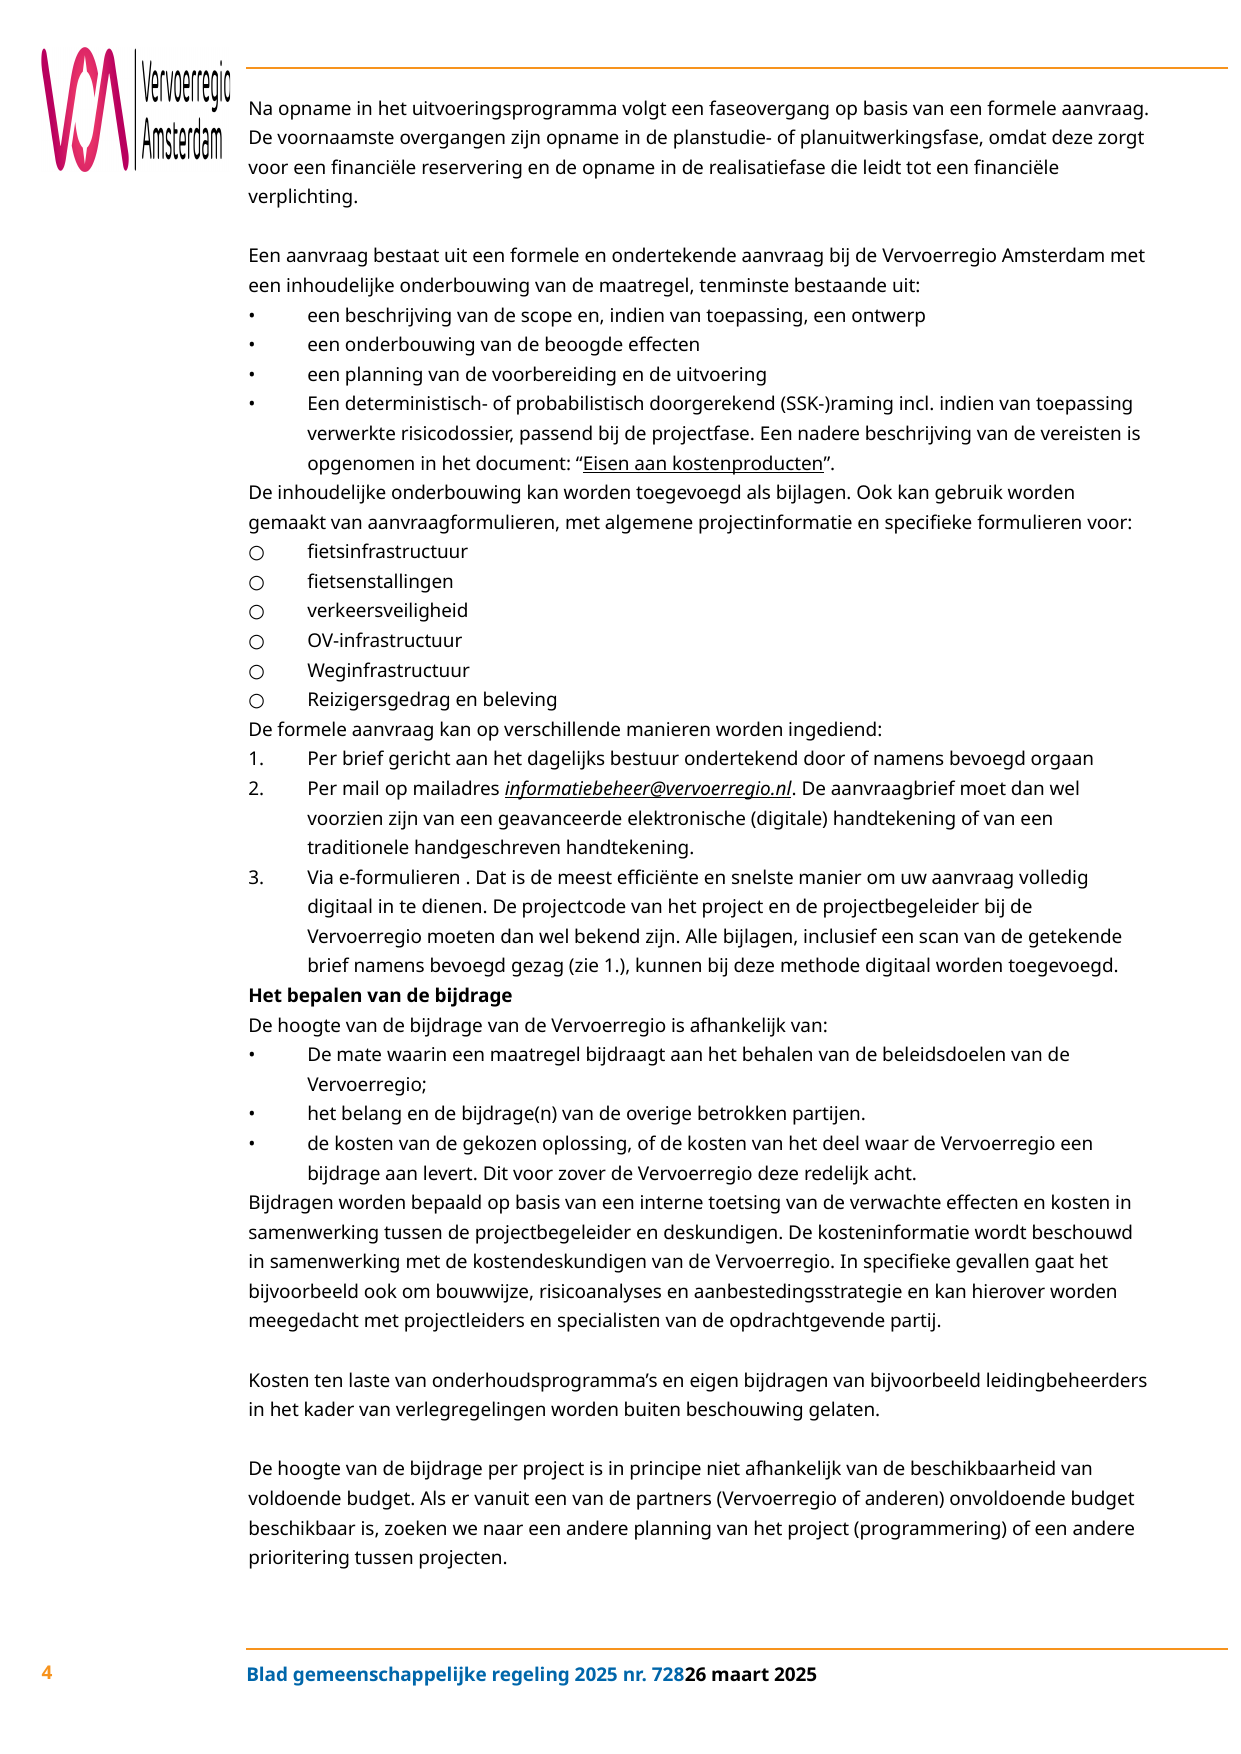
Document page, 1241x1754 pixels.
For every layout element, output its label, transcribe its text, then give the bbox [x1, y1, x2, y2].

text De inhoudelijke onderbouwing kan worden toegevoegd als bijlagen. Ook kan gebruik worden gemaakt van aanvraagformulieren, met algemene projectinformatie en specifieke formulieren voor: [248, 479, 1152, 535]
list OV-infrastructuur [248, 627, 1152, 653]
list een onderbouwing van de beoogde effecten [248, 331, 1152, 357]
text Een aanvraag bestaat uit een formele en ondertekende aanvraag bij de Vervoerregio Amsterdam met een inhoudelijke onderbouwing van de maatregel, tenminste bestaande uit: [248, 243, 1152, 298]
list het belang en de bijdrage(n) van de overige betrokken partijen. [248, 1101, 1152, 1126]
text Kosten ten laste van onderhoudsprogramma’s en eigen bijdragen van bijvoorbeeld leidingbeheerders in het kader van verlegregelingen worden buiten beschouwing gelaten. [248, 1367, 1152, 1422]
list fietsinfrastructuur [248, 538, 1152, 564]
list de kosten van de gekozen oplossing, of de kosten van het deel waar de Vervoerregio een bijdrage aan levert. Dit voor zover de Vervoerregio deze redelijk acht. [248, 1130, 1152, 1186]
text De formele aanvraag kan op verschillende manieren worden ingediend: [248, 716, 1152, 742]
list een beschrijving van de scope en, indien van toepassing, een ontwerp [248, 302, 1152, 328]
list Weginfrastructuur [248, 657, 1152, 683]
text De hoogte van de bijdrage per project is in principe niet afhankelijk van de beschikbaarheid van voldoende budget. Als er vanuit een van de partners (Vervoerregio of anderen) onvoldoende budget beschikbaar is, zoeken we naar een andere planning van het project (programmering) of een andere prioritering tussen projecten. [248, 1456, 1152, 1570]
picture [41, 47, 231, 172]
list Per mail op mailadres informatiebeheer@vervoerregio.nl. De aanvraagbrief moet dan wel voorzien zijn van een geavanceerde elektronische (digitale) handtekening of van een traditionele handgeschreven handtekening. [248, 775, 1152, 860]
list verkeersveiligheid [248, 598, 1152, 623]
list Reizigersgedrag en beleving [248, 686, 1152, 712]
list een planning van de voorbereiding en de uitvoering [248, 361, 1152, 387]
list Via e-formulieren . Dat is de meest efficiënte en snelste manier om uw aanvraag volledig digitaal in te dienen. De projectcode van het project en de projectbegeleider bij de Vervoerregio moeten dan wel bekend zijn. Alle bijlagen, inclusief een scan van de getekende brief namens bevoegd gezag (zie 1.), kunnen bij deze methode digitaal worden toegevoegd. [248, 864, 1152, 978]
list fietsenstallingen [248, 568, 1152, 594]
text Het bepalen van de bijdrage [248, 982, 1152, 1008]
list De mate waarin een maatregel bijdraagt aan het behalen van de beleidsdoelen van de Vervoerregio; [248, 1041, 1152, 1097]
text De hoogte van de bijdrage van de Vervoerregio is afhankelijk van: [248, 1012, 1152, 1038]
list Een deterministisch- of probabilistisch doorgerekend (SSK-)raming incl. indien van toepassing verwerkte risicodossier, passend bij de projectfase. Een nadere beschrijving van de vereisten is opgenomen in het document: “Eisen aan kostenproducten”. [248, 391, 1152, 476]
text Bijdragen worden bepaald op basis van een interne toetsing van de verwachte effecten en kosten in samenwerking tussen de projectbegeleider en deskundigen. De kosteninformatie wordt beschouwd in samenwerking met de kostendeskundigen van de Vervoerregio. In specifieke gevallen gaat het bijvoorbeeld ook om bouwwijze, risicoanalyses en aanbestedingsstrategie en kan hierover worden meegedacht met projectleiders en specialisten van de opdrachtgevende partij. [248, 1189, 1152, 1333]
text Na opname in het uitvoeringsprogramma volgt een faseovergang op basis van een formele aanvraag. De voornaamste overgangen zijn opname in de planstudie- of planuitwerkingsfase, omdat deze zorgt voor een financiële reservering en de opname in de realisatiefase die leidt tot een financiële verplichting. [248, 95, 1152, 209]
list Per brief gericht aan het dagelijks bestuur ondertekend door of namens bevoegd orgaan [248, 746, 1152, 771]
